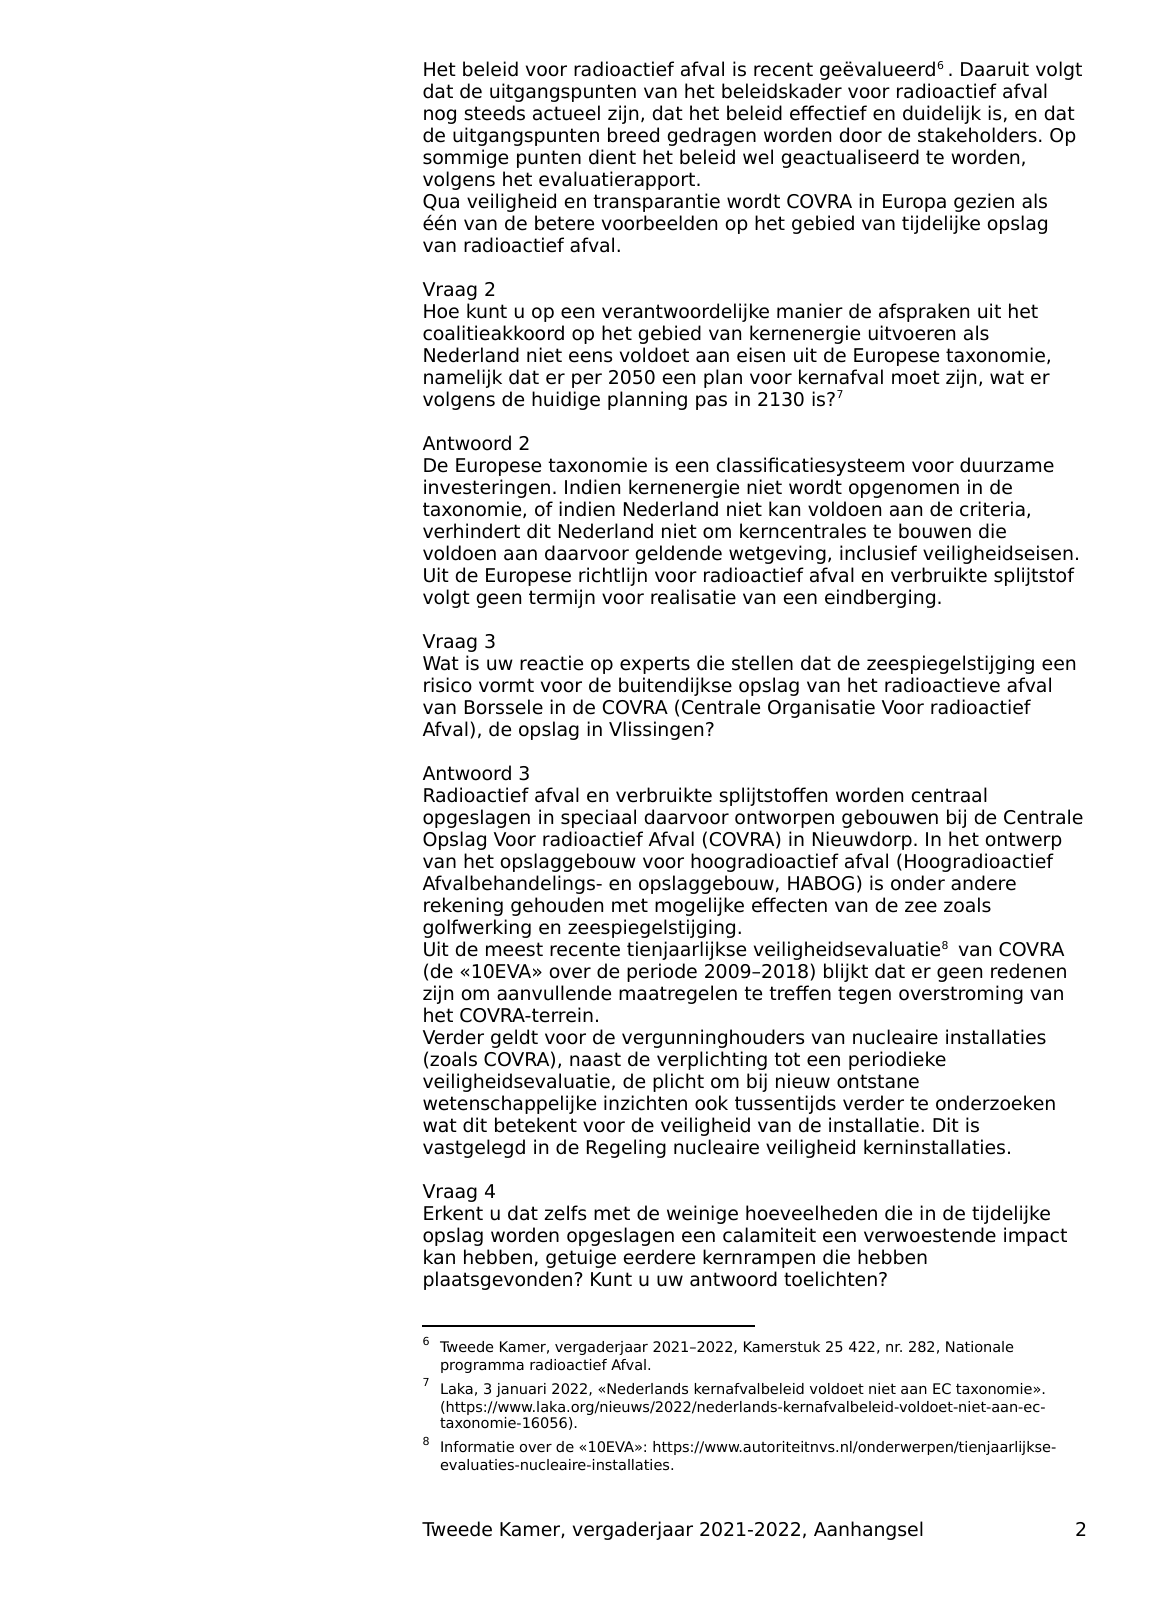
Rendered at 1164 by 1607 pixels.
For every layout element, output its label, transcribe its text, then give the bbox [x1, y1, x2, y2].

text De Europese taxonomie is een classificatiesysteem voor duurzame investeringen. Indien kernenergie niet wordt opgenomen in de taxonomie, of indien Nederland niet kan voldoen aan de criteria, verhindert dit Nederland niet om kerncentrales te bouwen die voldoen aan daarvoor geldende wetgeving, inclusief veiligheidseisen. Uit de Europese richtlijn voor radioactief afval en verbruikte splijtstof volgt geen termijn voor realisatie van een eindberging. [422, 455, 1087, 609]
text Vraag 2 [422, 279, 1087, 301]
text Wat is uw reactie op experts die stellen dat de zeespiegelstijging een risico vormt voor de buitendijkse opslag van het radioactieve afval van Borssele in de COVRA (Centrale Organisatie Voor radioactief Afval), de opslag in Vlissingen? [422, 653, 1087, 741]
text Verder geldt voor de vergunninghouders van nucleaire installaties (zoals COVRA), naast de verplichting tot een periodieke veiligheidsevaluatie, de plicht om bij nieuw ontstane wetenschappelijke inzichten ook tussentijds verder te onderzoeken wat dit betekent voor de veiligheid van de installatie. Dit is vastgelegd in de Regeling nucleaire veiligheid kerninstallaties. [422, 1027, 1087, 1159]
text Radioactief afval en verbruikte splijtstoffen worden centraal opgeslagen in speciaal daarvoor ontworpen gebouwen bij de Centrale Opslag Voor radioactief Afval (COVRA) in Nieuwdorp. In het ontwerp van het opslaggebouw voor hoogradioactief afval (Hoogradioactief Afvalbehandelings- en opslaggebouw, HABOG) is onder andere rekening gehouden met mogelijke effecten van de zee zoals golfwerking en zeespiegelstijging. [422, 785, 1087, 939]
text Vraag 4 [422, 1181, 1087, 1203]
text Informatie over de «10EVA»: https://www.autoriteitnvs.nl/onderwerpen/tienjaarlijkse-evaluaties-nucleaire-installaties. [422, 1435, 1087, 1474]
text Het beleid voor radioactief afval is recent geëvalueerd. Daaruit volgt dat de uitgangspunten van het beleidskader voor radioactief afval nog steeds actueel zijn, dat het beleid effectief en duidelijk is, en dat de uitgangspunten breed gedragen worden door de stakeholders. Op sommige punten dient het beleid wel geactualiseerd te worden, volgens het evaluatierapport. [422, 59, 1087, 191]
text Antwoord 3 [422, 763, 1087, 785]
text Hoe kunt u op een verantwoordelijke manier de afspraken uit het coalitieakkoord op het gebied van kernenergie uitvoeren als Nederland niet eens voldoet aan eisen uit de Europese taxonomie, namelijk dat er per 2050 een plan voor kernafval moet zijn, wat er volgens de huidige planning pas in 2130 is? [422, 301, 1087, 411]
text Antwoord 2 [422, 433, 1087, 455]
text Qua veiligheid en transparantie wordt COVRA in Europa gezien als één van de betere voorbeelden op het gebied van tijdelijke opslag van radioactief afval. [422, 191, 1087, 257]
text Uit de meest recente tienjaarlijkse veiligheidsevaluatie van COVRA (de «10EVA» over de periode 2009–2018) blijkt dat er geen redenen zijn om aanvullende maatregelen te treffen tegen overstroming van het COVRA-terrein. [422, 939, 1087, 1027]
text Erkent u dat zelfs met de weinige hoeveelheden die in de tijdelijke opslag worden opgeslagen een calamiteit een verwoestende impact kan hebben, getuige eerdere kernrampen die hebben plaatsgevonden? Kunt u uw antwoord toelichten? [422, 1203, 1087, 1291]
text Tweede Kamer, vergaderjaar 2021–2022, Kamerstuk 25 422, nr. 282, Nationale programma radioactief Afval. [422, 1335, 1087, 1374]
text Laka, 3 januari 2022, «Nederlands kernafvalbeleid voldoet niet aan EC taxonomie». (https://www.laka.org/nieuws/2022/nederlands-kernafvalbeleid-voldoet-niet-aan-ec-taxonomie-16056). [422, 1377, 1087, 1432]
text Vraag 3 [422, 631, 1087, 653]
